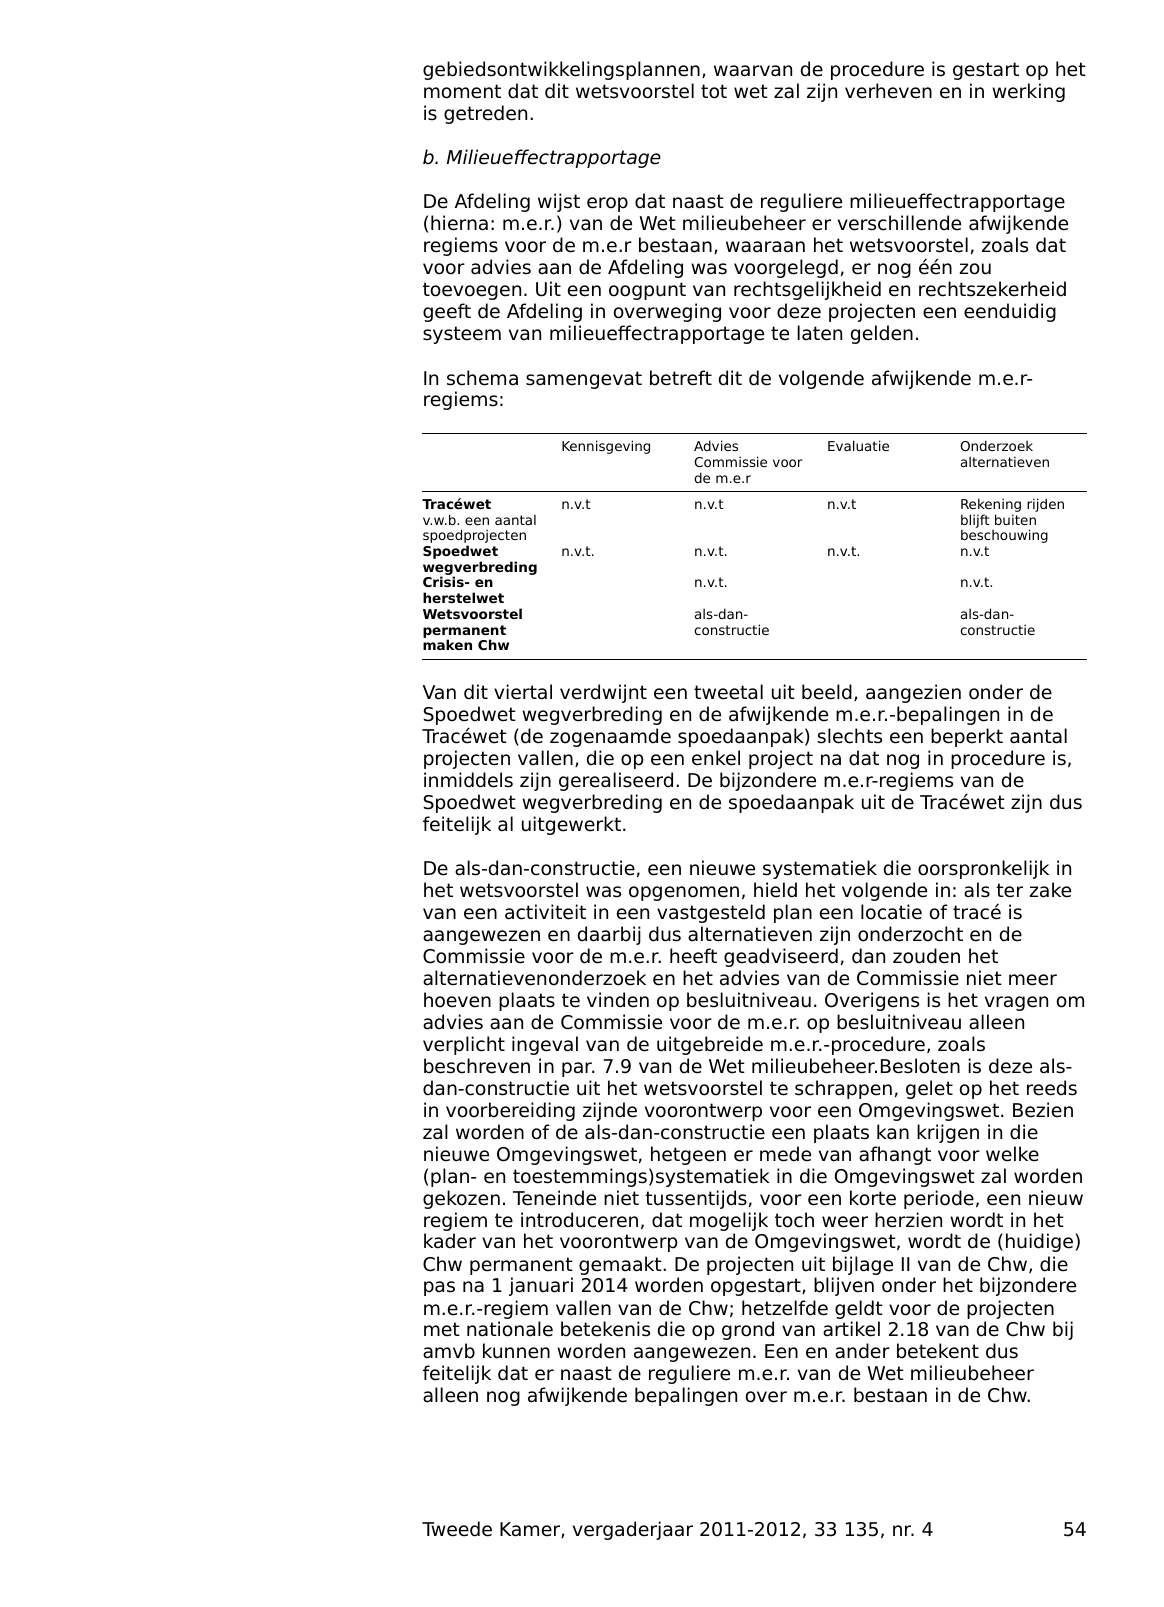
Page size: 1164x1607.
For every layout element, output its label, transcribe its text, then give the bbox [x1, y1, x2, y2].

table_cell n.v.t. [555, 544, 688, 575]
table_cell Wetsvoorstel permanent maken Chw [422, 607, 555, 658]
table_cell Rekening rijden blijft buiten beschouwing [954, 492, 1087, 544]
text De als-dan-constructie, een nieuwe systematiek die oorspronkelijk in het wetsvoorstel was opgenomen, hield het volgende in: als ter zake van een activiteit in een vastgesteld plan een locatie of tracé is aangewezen en daarbij dus alternatieven zijn onderzocht en de Commissie voor de m.e.r. heeft geadviseerd, dan zouden het alternatievenonderzoek en het advies van de Commissie niet meer hoeven plaats te vinden op besluitniveau. Overigens is het vragen om advies aan de Commissie voor de m.e.r. op besluitniveau alleen verplicht ingeval van de uitgebreide m.e.r.-procedure, zoals beschreven in par. 7.9 van de Wet milieubeheer.Besloten is deze als-dan-constructie uit het wetsvoorstel te schrappen, gelet op het reeds in voorbereiding zijnde voorontwerp voor een Omgevingswet. Bezien zal worden of de als-dan-constructie een plaats kan krijgen in die nieuwe Omgevingswet, hetgeen er mede van afhangt voor welke (plan- en toestemmings)systematiek in die Omgevingswet zal worden gekozen. Teneinde niet tussentijds, voor een korte periode, een nieuw regiem te introduceren, dat mogelijk toch weer herzien wordt in het kader van het voorontwerp van de Omgevingswet, wordt de (huidige) Chw permanent gemaakt. De projecten uit bijlage II van de Chw, die pas na 1 januari 2014 worden opgestart, blijven onder het bijzondere m.e.r.-regiem vallen van de Chw; hetzelfde geldt voor de projecten met nationale betekenis die op grond van artikel 2.18 van de Chw bij amvb kunnen worden aangewezen. Een en ander betekent dus feitelijk dat er naast de reguliere m.e.r. van de Wet milieubeheer alleen nog afwijkende bepalingen over m.e.r. bestaan in de Chw. [422, 858, 1087, 1407]
table_cell n.v.t [688, 492, 821, 544]
table_cell [821, 575, 954, 607]
table_cell n.v.t. [954, 575, 1087, 607]
table_cell n.v.t [954, 544, 1087, 575]
text gebiedsontwikkelingsplannen, waarvan de procedure is gestart op het moment dat dit wetsvoorstel tot wet zal zijn verheven en in werking is getreden. [422, 59, 1087, 125]
table_header Advies Commissie voor de m.e.r [688, 434, 821, 491]
table_cell Spoedwet wegverbreding [422, 544, 555, 575]
table_cell Tracéwet v.w.b. een aantal spoedprojecten [422, 492, 555, 544]
table_header Kennisgeving [555, 434, 688, 491]
table_cell n.v.t [821, 492, 954, 544]
table_header [422, 434, 555, 491]
table_header Onderzoek alternatieven [954, 434, 1087, 491]
text De Afdeling wijst erop dat naast de reguliere milieueffectrapportage (hierna: m.e.r.) van de Wet milieubeheer er verschillende afwijkende regiems voor de m.e.r bestaan, waaraan het wetsvoorstel, zoals dat voor advies aan de Afdeling was voorgelegd, er nog één zou toevoegen. Uit een oogpunt van rechtsgelijkheid en rechtszekerheid geeft de Afdeling in overweging voor deze projecten een eenduidig systeem van milieueffectrapportage te laten gelden. [422, 191, 1087, 345]
text Van dit viertal verdwijnt een tweetal uit beeld, aangezien onder de Spoedwet wegverbreding en de afwijkende m.e.r.-bepalingen in de Tracéwet (de zogenaamde spoedaanpak) slechts een beperkt aantal projecten vallen, die op een enkel project na dat nog in procedure is, inmiddels zijn gerealiseerd. De bijzondere m.e.r-regiems van de Spoedwet wegverbreding en de spoedaanpak uit de Tracéwet zijn dus feitelijk al uitgewerkt. [422, 682, 1087, 836]
table_cell n.v.t. [821, 544, 954, 575]
table_cell n.v.t. [688, 575, 821, 607]
table_cell [555, 575, 688, 607]
subtitle b. Milieueffectrapportage [422, 147, 1087, 169]
table_cell [555, 607, 688, 658]
table_cell n.v.t. [688, 544, 821, 575]
table_cell als-dan- constructie [688, 607, 821, 658]
table_cell [821, 607, 954, 658]
table_cell als-dan- constructie [954, 607, 1087, 658]
table_cell Crisis- en herstelwet [422, 575, 555, 607]
table_header Evaluatie [821, 434, 954, 491]
table_cell n.v.t [555, 492, 688, 544]
text In schema samengevat betreft dit de volgende afwijkende m.e.r-regiems: [422, 367, 1087, 411]
